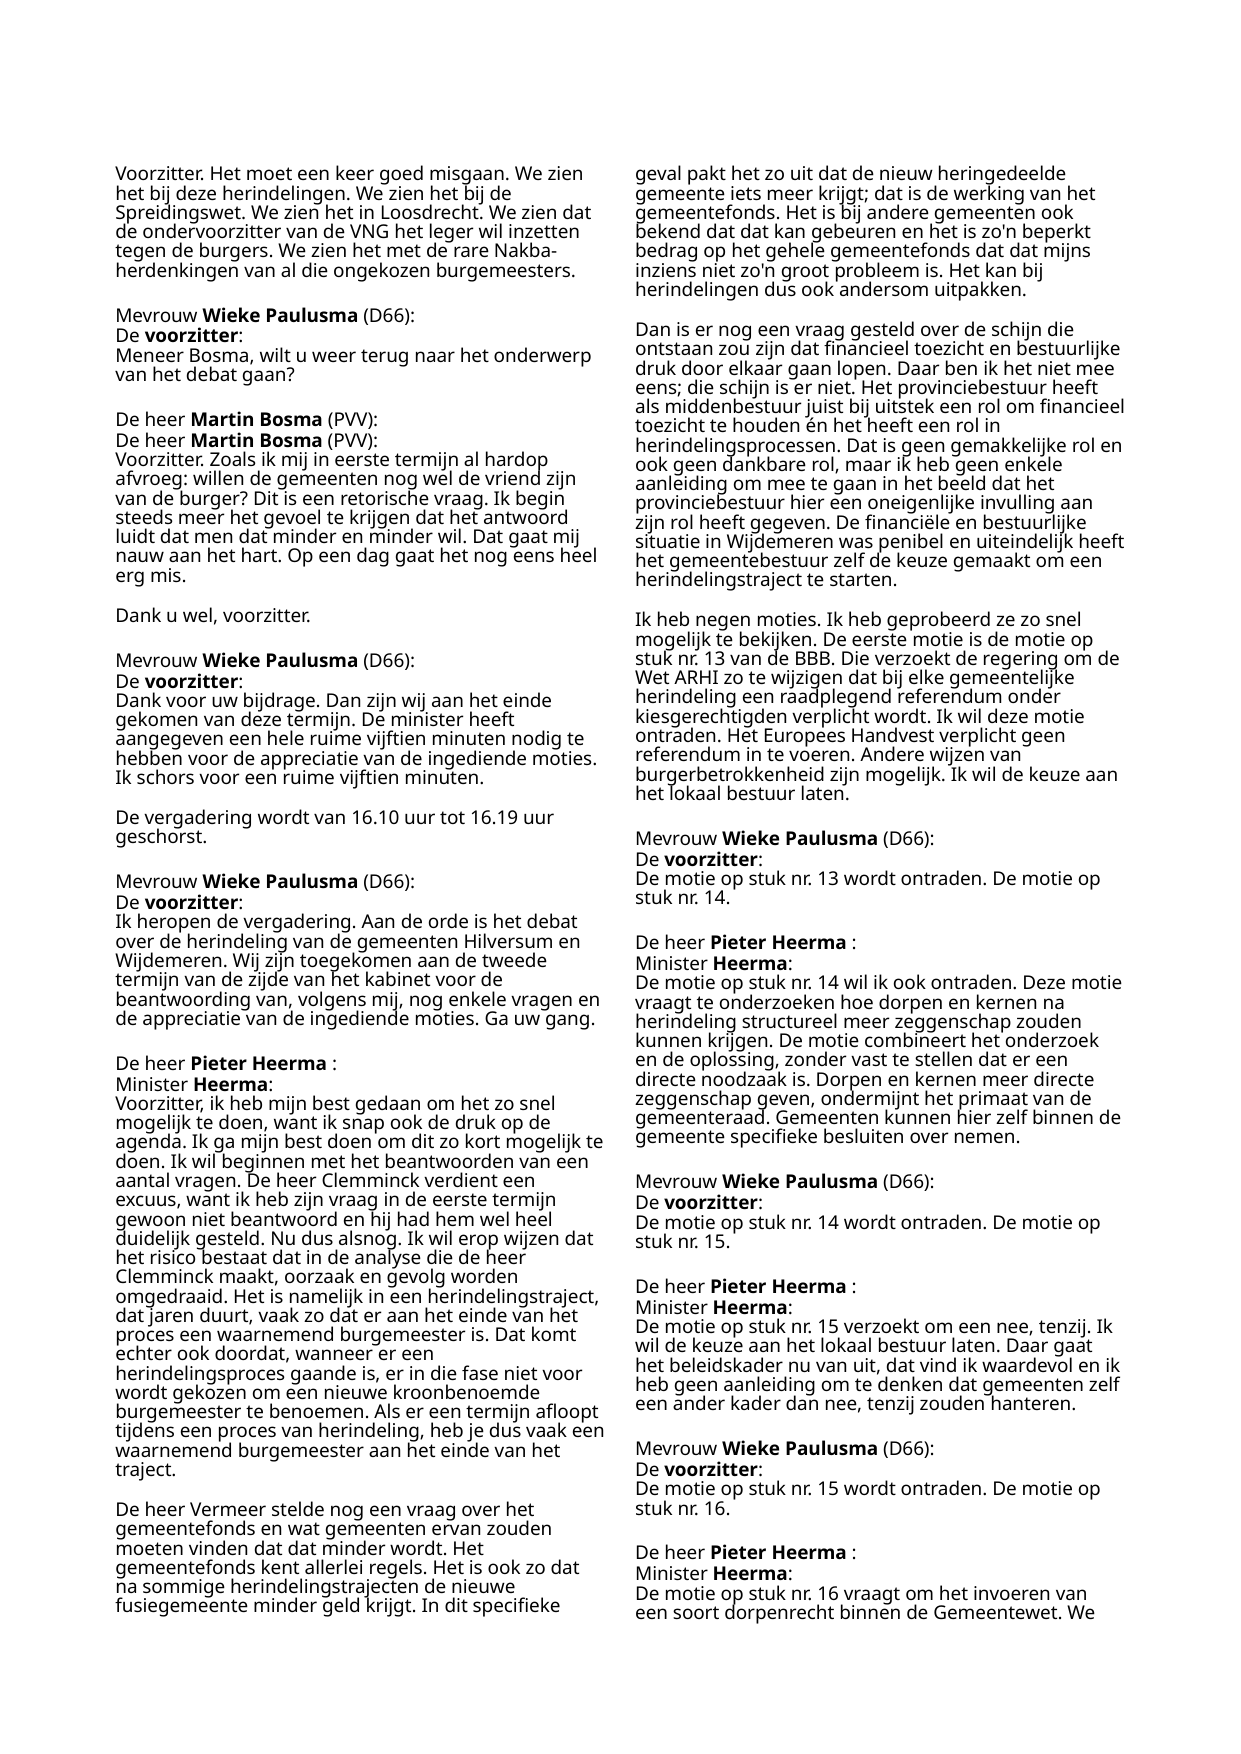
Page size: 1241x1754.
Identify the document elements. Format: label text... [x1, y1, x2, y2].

text De voorzitter: [635, 851, 1125, 870]
text Minister Heerma: [635, 1565, 1125, 1584]
text De voorzitter: [115, 327, 605, 347]
text De motie op stuk nr. 16 vraagt om het invoeren van een soort dorpenrecht binnen de Gemeentewet. We [635, 1584, 1125, 1623]
text De vergadering wordt van 16.10 uur tot 16.19 uur geschorst. [115, 809, 605, 848]
text Ik heropen de vergadering. Aan de orde is het debat over de herindeling van de gemeenten Hilversum en Wijdemeren. Wij zijn toegekomen aan de tweede termijn van de zijde van het kabinet voor de beantwoording van, volgens mij, nog enkele vragen en de appreciatie van de ingediende moties. Ga uw gang. [115, 913, 605, 1029]
text Dan is er nog een vraag gesteld over de schijn die ontstaan zou zijn dat financieel toezicht en bestuurlijke druk door elkaar gaan lopen. Daar ben ik het niet mee eens; die schijn is er niet. Het provinciebestuur heeft als middenbestuur juist bij uitstek een rol om financieel toezicht te houden én het heeft een rol in herindelingsprocessen. Dat is geen gemakkelijke rol en ook geen dankbare rol, maar ik heb geen enkele aanleiding om mee te gaan in het beeld dat het provinciebestuur hier een oneigenlijke invulling aan zijn rol heeft gegeven. De financiële en bestuurlijke situatie in Wijdemeren was penibel en uiteindelijk heeft het gemeentebestuur zelf de keuze gemaakt om een herindelingstraject te starten. [635, 321, 1125, 591]
text De voorzitter: [635, 1461, 1125, 1480]
text Mevrouw Wieke Paulusma (D66): [635, 1435, 1125, 1461]
text Voorzitter, ik heb mijn best gedaan om het zo snel mogelijk te doen, want ik snap ook de druk op de agenda. Ik ga mijn best doen om dit zo kort mogelijk te doen. Ik wil beginnen met het beantwoorden van een aantal vragen. De heer Clemminck verdient een excuus, want ik heb zijn vraag in de eerste termijn gewoon niet beantwoord en hij had hem wel heel duidelijk gesteld. Nu dus alsnog. Ik wil erop wijzen dat het risico bestaat dat in de analyse die de heer Clemminck maakt, oorzaak en gevolg worden omgedraaid. Het is namelijk in een herindelingstraject, dat jaren duurt, vaak zo dat er aan het einde van het proces een waarnemend burgemeester is. Dat komt echter ook doordat, wanneer er een herindelingsproces gaande is, er in die fase niet voor wordt gekozen om een nieuwe kroonbenoemde burgemeester te benoemen. Als er een termijn afloopt tijdens een proces van herindeling, heb je dus vaak een waarnemend burgemeester aan het einde van het traject. [115, 1095, 605, 1480]
text Minister Heerma: [635, 955, 1125, 974]
text De heer Pieter Heerma : [635, 929, 1125, 955]
text De motie op stuk nr. 14 wordt ontraden. De motie op stuk nr. 15. [635, 1214, 1125, 1252]
text De heer Martin Bosma (PVV): [115, 432, 605, 451]
text Dank u wel, voorzitter. [115, 607, 605, 626]
text De motie op stuk nr. 15 verzoekt om een nee, tenzij. Ik wil de keuze aan het lokaal bestuur laten. Daar gaat het beleidskader nu van uit, dat vind ik waardevol en ik heb geen aanleiding om te denken dat gemeenten zelf een ander kader dan nee, tenzij zouden hanteren. [635, 1318, 1125, 1414]
text De motie op stuk nr. 13 wordt ontraden. De motie op stuk nr. 14. [635, 870, 1125, 908]
text De voorzitter: [115, 894, 605, 913]
text De motie op stuk nr. 15 wordt ontraden. De motie op stuk nr. 16. [635, 1480, 1125, 1519]
text Mevrouw Wieke Paulusma (D66): [635, 1169, 1125, 1194]
text De heer Pieter Heerma : [635, 1273, 1125, 1299]
text De voorzitter: [635, 1194, 1125, 1214]
text Ik heb negen moties. Ik heb geprobeerd ze zo snel mogelijk te bekijken. De eerste motie is de motie op stuk nr. 13 van de BBB. Die verzoekt de regering om de Wet ARHI zo te wijzigen dat bij elke gemeentelijke herindeling een raadplegend referendum onder kiesgerechtigden verplicht wordt. Ik wil deze motie ontraden. Het Europees Handvest verplicht geen referendum in te voeren. Andere wijzen van burgerbetrokkenheid zijn mogelijk. Ik wil de keuze aan het lokaal bestuur laten. [635, 611, 1125, 804]
text De heer Pieter Heerma : [115, 1050, 605, 1076]
text Minister Heerma: [635, 1299, 1125, 1318]
text Dank voor uw bijdrage. Dan zijn wij aan het einde gekomen van deze termijn. De minister heeft aangegeven een hele ruime vijftien minuten nodig te hebben voor de appreciatie van de ingediende moties. Ik schors voor een ruime vijftien minuten. [115, 692, 605, 788]
text De voorzitter: [115, 673, 605, 692]
text De heer Pieter Heerma : [635, 1539, 1125, 1565]
text De motie op stuk nr. 14 wil ik ook ontraden. Deze motie vraagt te onderzoeken hoe dorpen en kernen na herindeling structureel meer zeggenschap zouden kunnen krijgen. De motie combineert het onderzoek en de oplossing, zonder vast te stellen dat er een directe noodzaak is. Dorpen en kernen meer directe zeggenschap geven, ondermijnt het primaat van de gemeenteraad. Gemeenten kunnen hier zelf binnen de gemeente specifieke besluiten over nemen. [635, 974, 1125, 1148]
text Mevrouw Wieke Paulusma (D66): [635, 825, 1125, 851]
text geval pakt het zo uit dat de nieuw heringedeelde gemeente iets meer krijgt; dat is de werking van het gemeentefonds. Het is bij andere gemeenten ook bekend dat dat kan gebeuren en het is zo'n beperkt bedrag op het gehele gemeentefonds dat dat mijns inziens niet zo'n groot probleem is. Het kan bij herindelingen dus ook andersom uitpakken. [635, 165, 1125, 300]
text Voorzitter. Het moet een keer goed misgaan. We zien het bij deze herindelingen. We zien het bij de Spreidingswet. We zien het in Loosdrecht. We zien dat de ondervoorzitter van de VNG het leger wil inzetten tegen de burgers. We zien het met de rare Nakba-herdenkingen van al die ongekozen burgemeesters. [115, 165, 605, 281]
text De heer Martin Bosma (PVV): [115, 406, 605, 432]
text Voorzitter. Zoals ik mij in eerste termijn al hardop afvroeg: willen de gemeenten nog wel de vriend zijn van de burger? Dit is een retorische vraag. Ik begin steeds meer het gevoel te krijgen dat het antwoord luidt dat men dat minder en minder wil. Dat gaat mij nauw aan het hart. Op een dag gaat het nog eens heel erg mis. [115, 451, 605, 586]
text Minister Heerma: [115, 1076, 605, 1095]
text Mevrouw Wieke Paulusma (D66): [115, 868, 605, 894]
text Mevrouw Wieke Paulusma (D66): [115, 302, 605, 327]
text De heer Vermeer stelde nog een vraag over het gemeentefonds en wat gemeenten ervan zouden moeten vinden dat dat minder wordt. Het gemeentefonds kent allerlei regels. Het is ook zo dat na sommige herindelingstrajecten de nieuwe fusiegemeente minder geld krijgt. In dit specifieke [115, 1501, 605, 1617]
text Mevrouw Wieke Paulusma (D66): [115, 647, 605, 673]
text Meneer Bosma, wilt u weer terug naar het onderwerp van het debat gaan? [115, 347, 605, 385]
